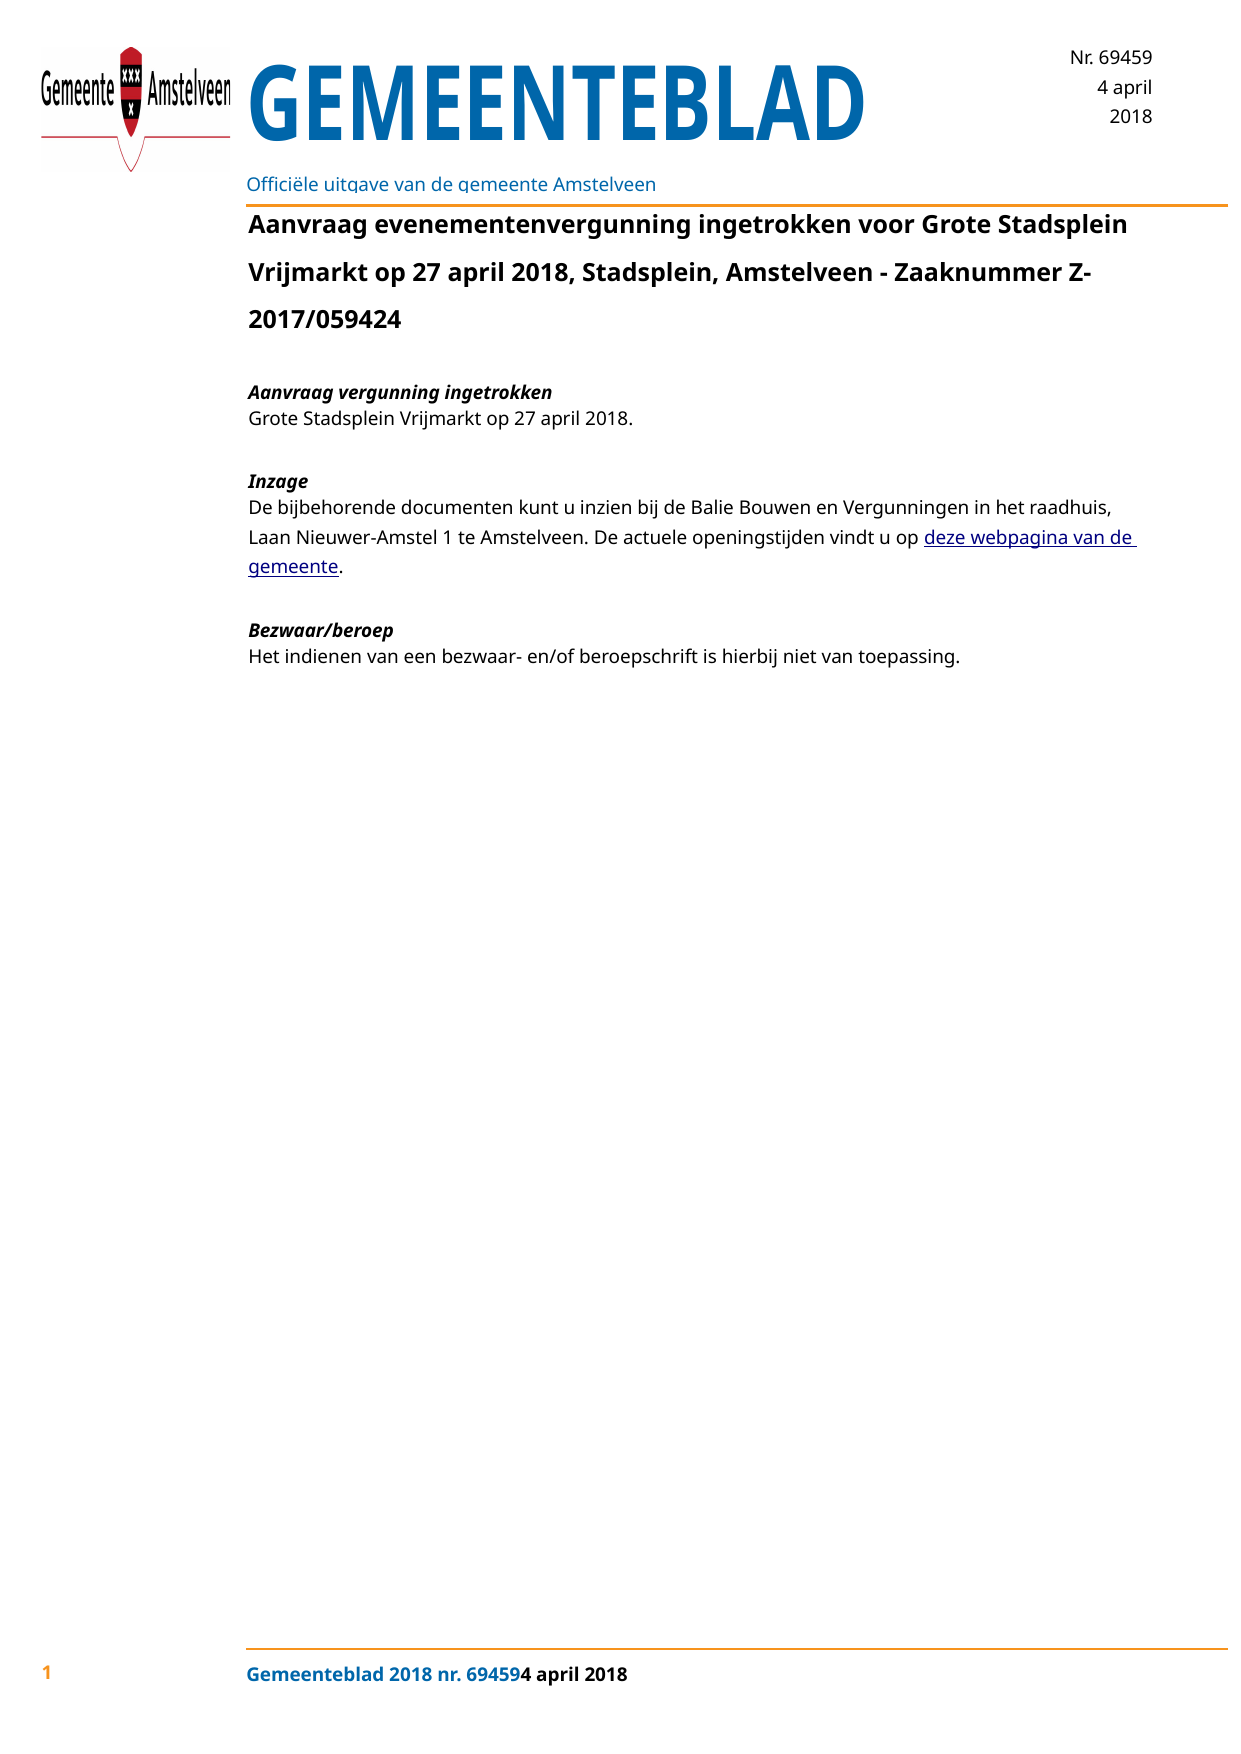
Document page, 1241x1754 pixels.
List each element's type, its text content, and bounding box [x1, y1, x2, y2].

text Inzage [248, 469, 1152, 494]
text Grote Stadsplein Vrijmarkt op 27 april 2018. [248, 405, 1152, 431]
text Aanvraag vergunning ingetrokken [248, 379, 1152, 405]
picture [41, 47, 231, 172]
text Het indienen van een bezwaar- en/of beroepschrift is hierbij niet van toepassing. [248, 643, 1152, 669]
text Bezwaar/beroep [248, 618, 1152, 643]
text De bijbehorende documenten kunt u inzien bij de Balie Bouwen en Vergunningen in het raadhuis, Laan Nieuwer-Amstel 1 te Amstelveen. De actuele openingstijden vindt u op deze webpagina van de gemeente. [248, 494, 1152, 579]
text Aanvraag evenementenvergunning ingetrokken voor Grote Stadsplein Vrijmarkt op 27 april 2018, Stadsplein, Amstelveen - Zaaknummer Z-2017/059424 [248, 207, 1152, 336]
